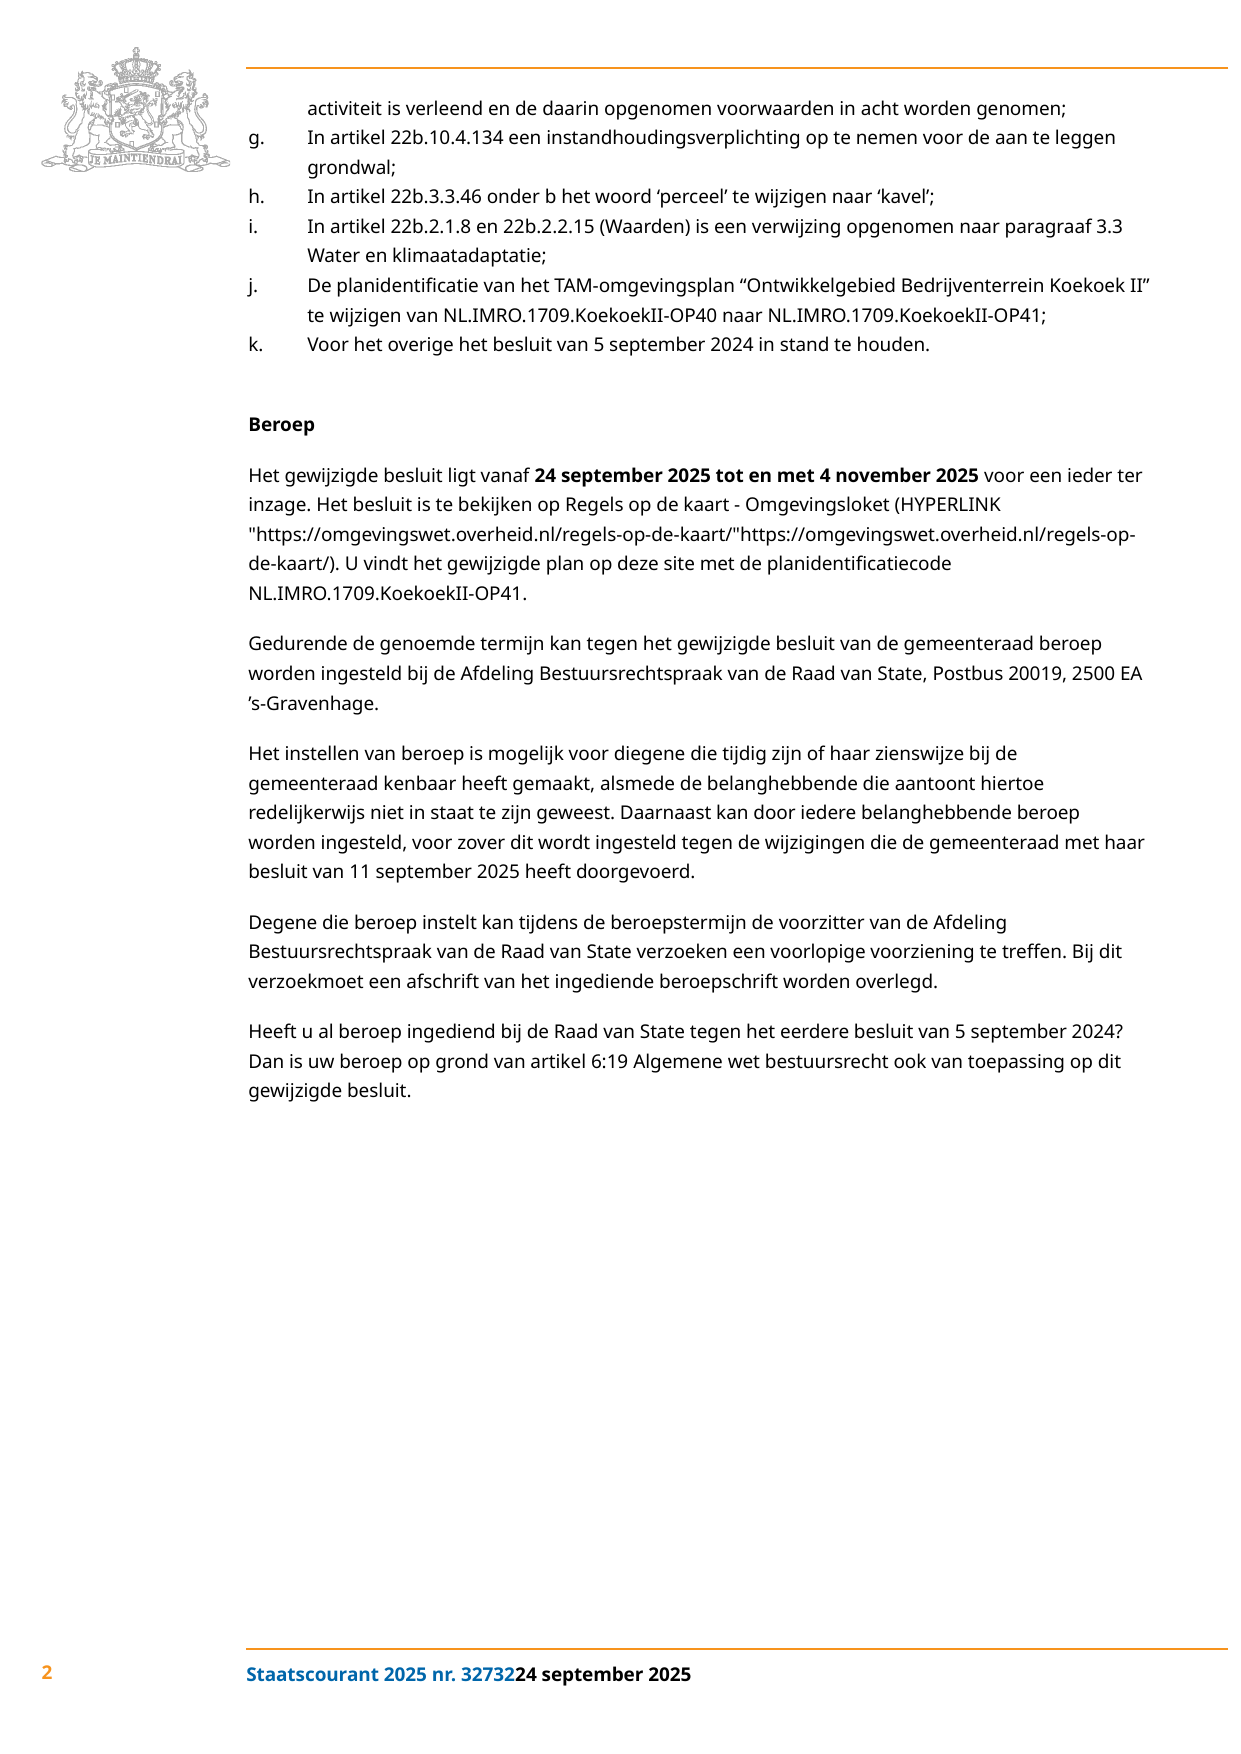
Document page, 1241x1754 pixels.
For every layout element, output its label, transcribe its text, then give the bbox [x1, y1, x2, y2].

text Het gewijzigde besluit ligt vanaf 24 september 2025 tot en met 4 november 2025 voor een ieder ter inzage. Het besluit is te bekijken op Regels op de kaart - Omgevingsloket (HYPERLINK "https://omgevingswet.overheid.nl/regels-op-de-kaart/"https://omgevingswet.overheid.nl/regels-op-de-kaart/). U vindt het gewijzigde plan op deze site met de planidentificatiecode NL.IMRO.1709.KoekoekII-OP41. [248, 462, 1152, 606]
text Het instellen van beroep is mogelijk voor diegene die tijdig zijn of haar zienswijze bij de gemeenteraad kenbaar heeft gemaakt, alsmede de belanghebbende die aantoont hiertoe redelijkerwijs niet in staat te zijn geweest. Daarnaast kan door iedere belanghebbende beroep worden ingesteld, voor zover dit wordt ingesteld tegen de wijzigingen die de gemeenteraad met haar besluit van 11 september 2025 heeft doorgevoerd. [248, 740, 1152, 884]
text Degene die beroep instelt kan tijdens de beroepstermijn de voorzitter van de Afdeling Bestuursrechtspraak van de Raad van State verzoeken een voorlopige voorziening te treffen. Bij dit verzoekmoet een afschrift van het ingediende beroepschrift worden overlegd. [248, 909, 1152, 994]
picture [41, 47, 231, 172]
list In artikel 22b.2.1.8 en 22b.2.2.15 (Waarden) is een verwijzing opgenomen naar paragraaf 3.3 Water en klimaatadaptatie; [248, 213, 1152, 268]
list In artikel 22b.10.4.134 een instandhoudingsverplichting op te nemen voor de aan te leggen grondwal; [248, 124, 1152, 180]
text Heeft u al beroep ingediend bij de Raad van State tegen het eerdere besluit van 5 september 2024? Dan is uw beroep op grond van artikel 6:19 Algemene wet bestuursrecht ook van toepassing op dit gewijzigde besluit. [248, 1018, 1152, 1103]
list De planidentificatie van het TAM-omgevingsplan “Ontwikkelgebied Bedrijventerrein Koekoek II” te wijzigen van NL.IMRO.1709.KoekoekII-OP40 naar NL.IMRO.1709.KoekoekII-OP41; [248, 272, 1152, 328]
text Beroep [248, 411, 1152, 437]
list activiteit is verleend en de daarin opgenomen voorwaarden in acht worden genomen; [248, 95, 1152, 121]
text Gedurende de genoemde termijn kan tegen het gewijzigde besluit van de gemeenteraad beroep worden ingesteld bij de Afdeling Bestuursrechtspraak van de Raad van State, Postbus 20019, 2500 EA ’s-Gravenhage. [248, 631, 1152, 716]
list Voor het overige het besluit van 5 september 2024 in stand te houden. [248, 331, 1152, 357]
list In artikel 22b.3.3.46 onder b het woord ‘perceel’ te wijzigen naar ‘kavel’; [248, 183, 1152, 209]
